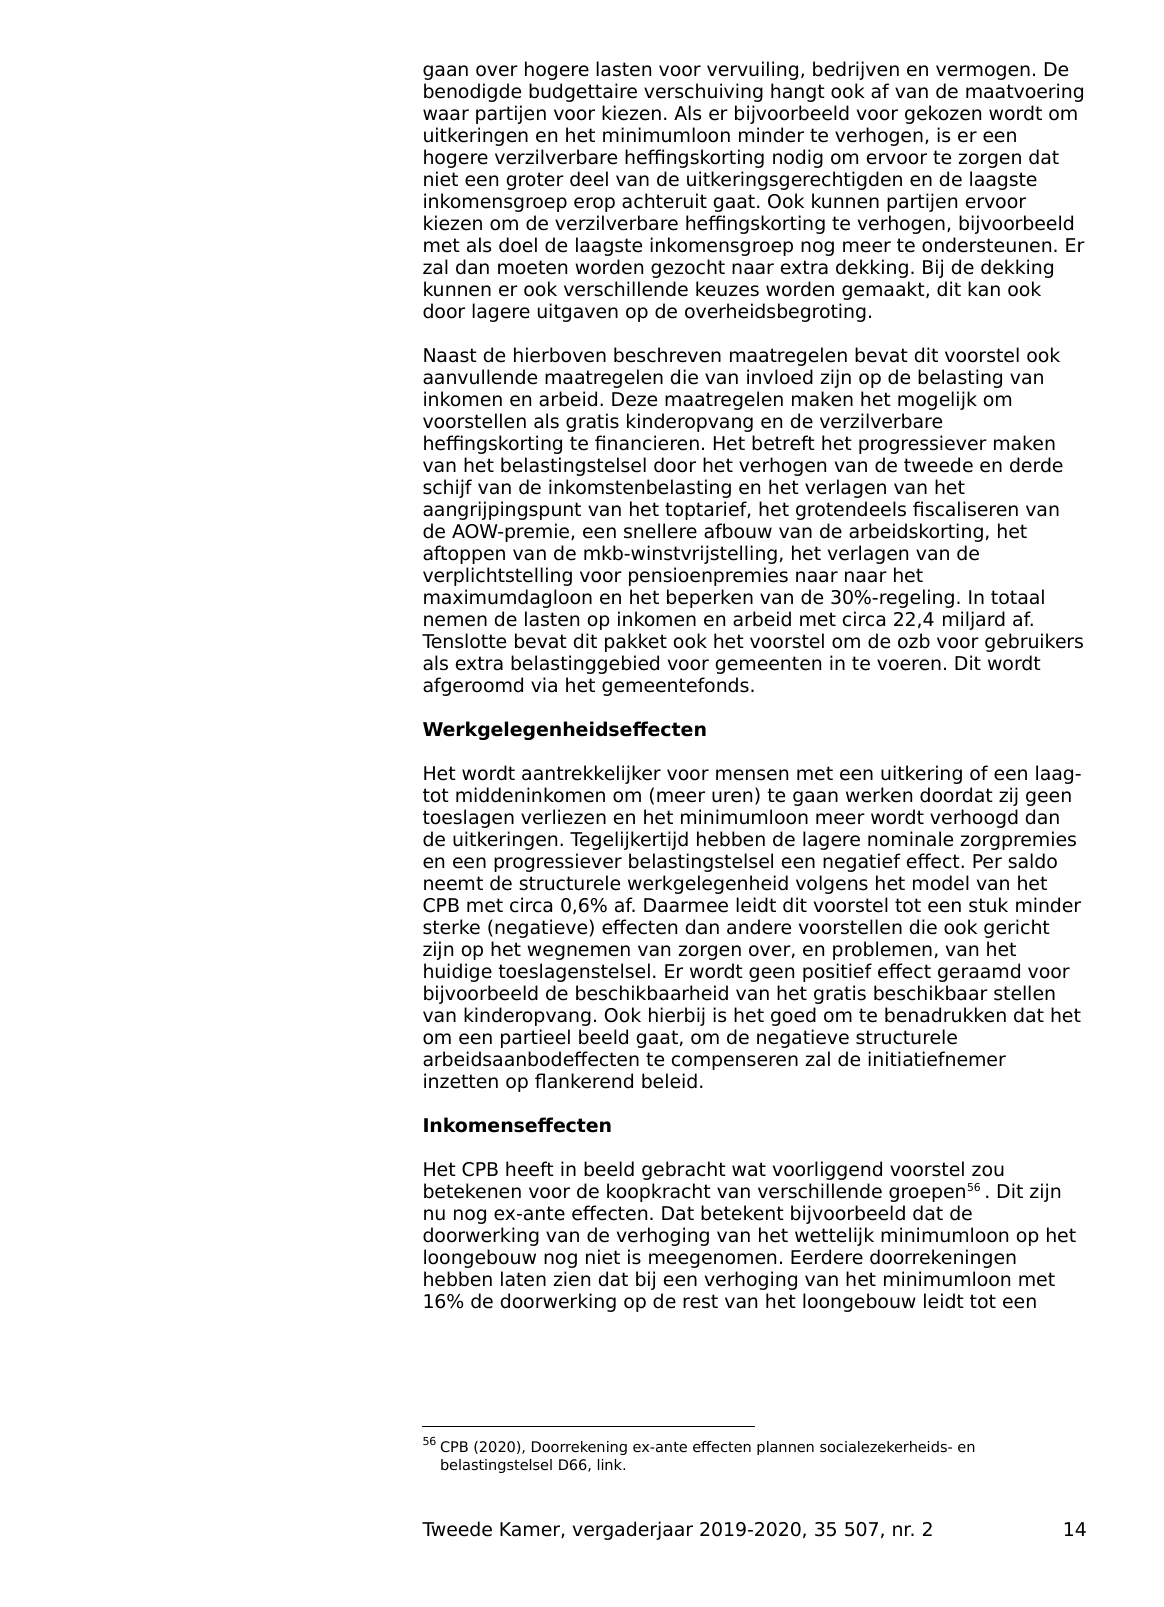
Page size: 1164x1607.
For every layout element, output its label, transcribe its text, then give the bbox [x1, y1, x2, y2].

subtitle Inkomenseffecten [422, 1115, 1087, 1137]
text Het wordt aantrekkelijker voor mensen met een uitkering of een laag- tot middeninkomen om (meer uren) te gaan werken doordat zij geen toeslagen verliezen en het minimumloon meer wordt verhoogd dan de uitkeringen. Tegelijkertijd hebben de lagere nominale zorgpremies en een progressiever belastingstelsel een negatief effect. Per saldo neemt de structurele werkgelegenheid volgens het model van het CPB met circa 0,6% af. Daarmee leidt dit voorstel tot een stuk minder sterke (negatieve) effecten dan andere voorstellen die ook gericht zijn op het wegnemen van zorgen over, en problemen, van het huidige toeslagenstelsel. Er wordt geen positief effect geraamd voor bijvoorbeeld de beschikbaarheid van het gratis beschikbaar stellen van kinderopvang. Ook hierbij is het goed om te benadrukken dat het om een partieel beeld gaat, om de negatieve structurele arbeidsaanbodeffecten te compenseren zal de initiatiefnemer inzetten op flankerend beleid. [422, 763, 1087, 1093]
text gaan over hogere lasten voor vervuiling, bedrijven en vermogen. De benodigde budgettaire verschuiving hangt ook af van de maatvoering waar partijen voor kiezen. Als er bijvoorbeeld voor gekozen wordt om uitkeringen en het minimumloon minder te verhogen, is er een hogere verzilverbare heffingskorting nodig om ervoor te zorgen dat niet een groter deel van de uitkeringsgerechtigden en de laagste inkomensgroep erop achteruit gaat. Ook kunnen partijen ervoor kiezen om de verzilverbare heffingskorting te verhogen, bijvoorbeeld met als doel de laagste inkomensgroep nog meer te ondersteunen. Er zal dan moeten worden gezocht naar extra dekking. Bij de dekking kunnen er ook verschillende keuzes worden gemaakt, dit kan ook door lagere uitgaven op de overheidsbegroting. [422, 59, 1087, 323]
subtitle Werkgelegenheidseffecten [422, 719, 1087, 741]
text Naast de hierboven beschreven maatregelen bevat dit voorstel ook aanvullende maatregelen die van invloed zijn op de belasting van inkomen en arbeid. Deze maatregelen maken het mogelijk om voorstellen als gratis kinderopvang en de verzilverbare heffingskorting te financieren. Het betreft het progressiever maken van het belastingstelsel door het verhogen van de tweede en derde schijf van de inkomstenbelasting en het verlagen van het aangrijpingspunt van het toptarief, het grotendeels fiscaliseren van de AOW-premie, een snellere afbouw van de arbeidskorting, het aftoppen van de mkb-winstvrijstelling, het verlagen van de verplichtstelling voor pensioenpremies naar naar het maximumdagloon en het beperken van de 30%-regeling. In totaal nemen de lasten op inkomen en arbeid met circa 22,4 miljard af. Tenslotte bevat dit pakket ook het voorstel om de ozb voor gebruikers als extra belastinggebied voor gemeenten in te voeren. Dit wordt afgeroomd via het gemeentefonds. [422, 345, 1087, 697]
text CPB (2020), Doorrekening ex-ante effecten plannen socialezekerheids- en belastingstelsel D66, link. [422, 1435, 1087, 1474]
text Het CPB heeft in beeld gebracht wat voorliggend voorstel zou betekenen voor de koopkracht van verschillende groepen. Dit zijn nu nog ex-ante effecten. Dat betekent bijvoorbeeld dat de doorwerking van de verhoging van het wettelijk minimumloon op het loongebouw nog niet is meegenomen. Eerdere doorrekeningen hebben laten zien dat bij een verhoging van het minimumloon met 16% de doorwerking op de rest van het loongebouw leidt tot een [422, 1159, 1087, 1357]
